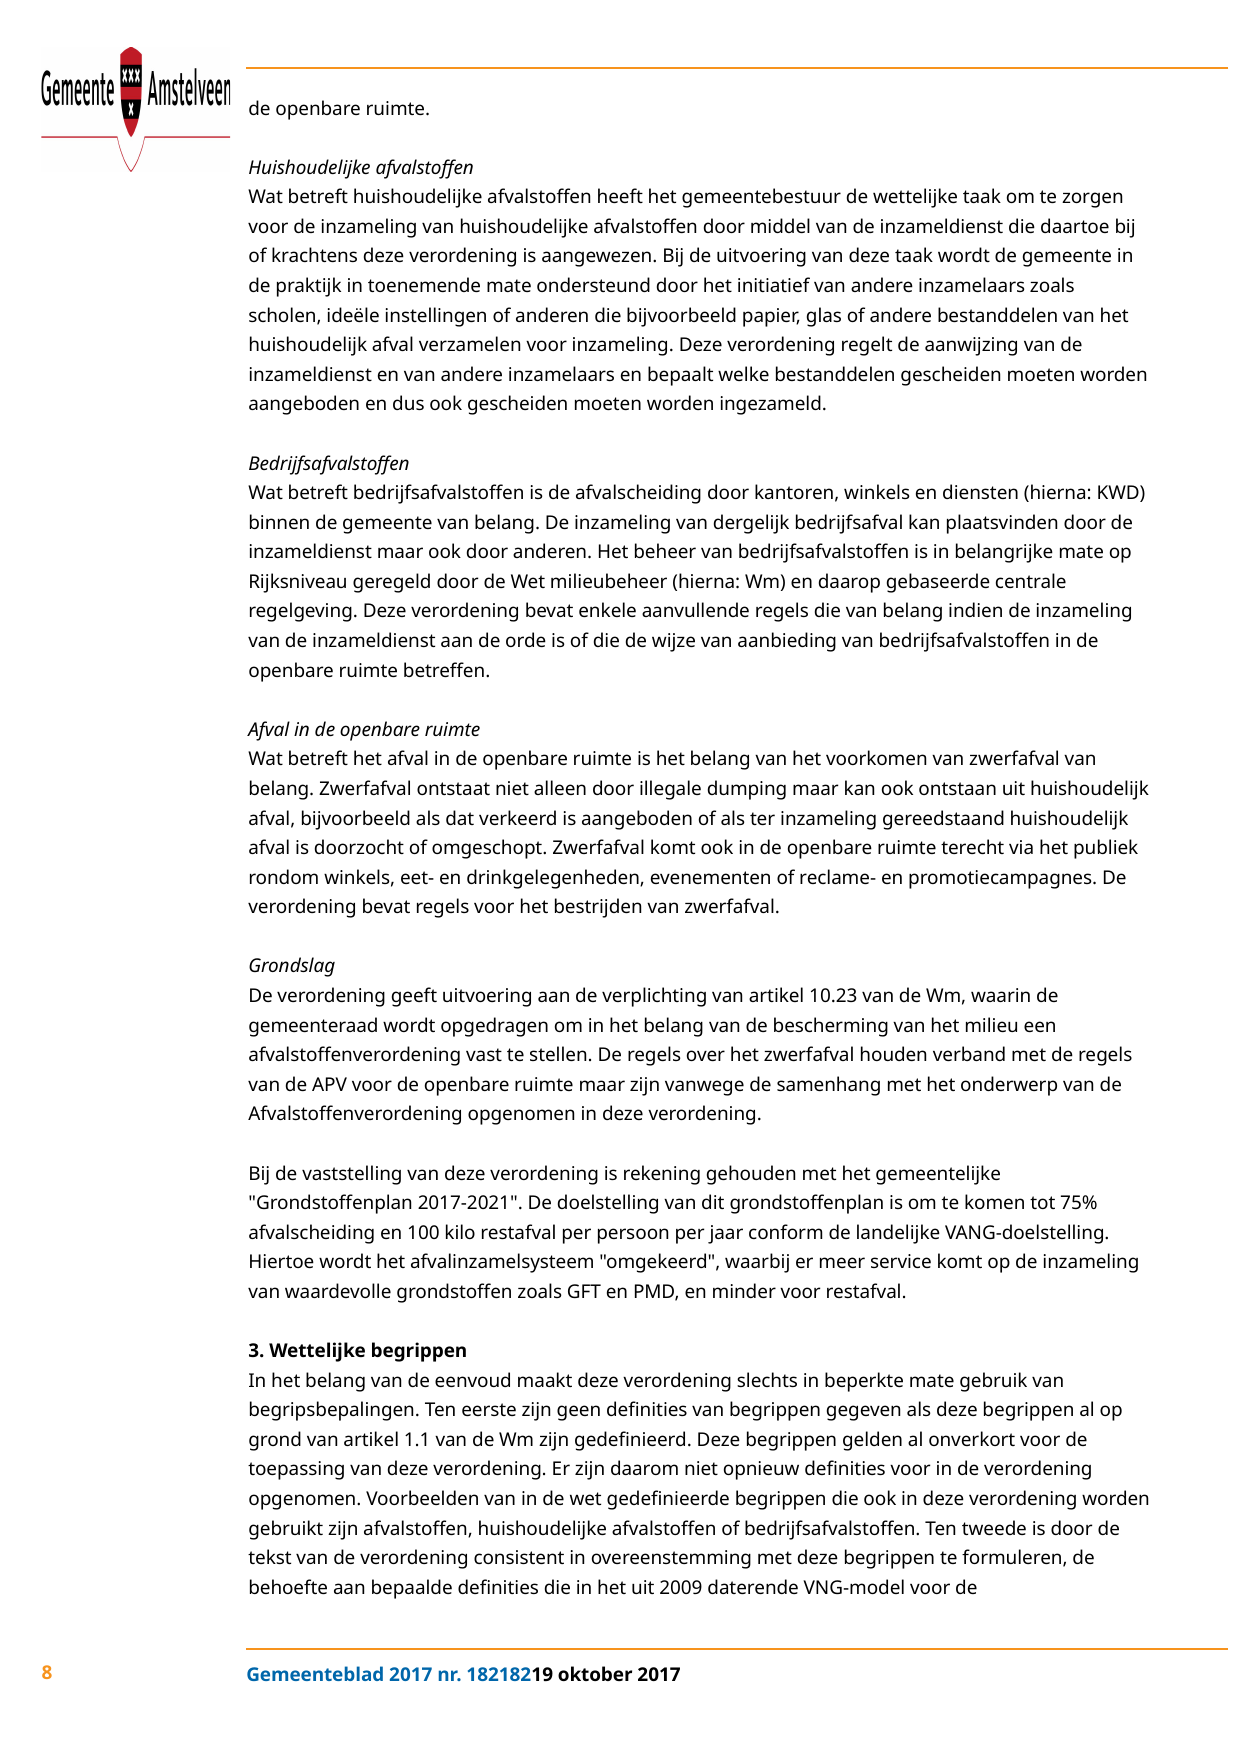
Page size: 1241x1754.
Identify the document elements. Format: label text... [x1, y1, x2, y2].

text Grondslag [248, 953, 1152, 978]
text Huishoudelijke afvalstoffen [248, 154, 1152, 180]
text Bij de vaststelling van deze verordening is rekening gehouden met het gemeentelijke "Grondstoffenplan 2017-2021". De doelstelling van dit grondstoffenplan is om te komen tot 75% afvalscheiding en 100 kilo restafval per persoon per jaar conform de landelijke VANG-doelstelling. Hiertoe wordt het afvalinzamelsysteem "omgekeerd", waarbij er meer service komt op de inzameling van waardevolle grondstoffen zoals GFT en PMD, en minder voor restafval. [248, 1160, 1152, 1304]
text Afval in de openbare ruimte [248, 716, 1152, 742]
text In het belang van de eenvoud maakt deze verordening slechts in beperkte mate gebruik van begripsbepalingen. Ten eerste zijn geen definities van begrippen gegeven als deze begrippen al op grond van artikel 1.1 van de Wm zijn gedefinieerd. Deze begrippen gelden al onverkort voor de toepassing van deze verordening. Er zijn daarom niet opnieuw definities voor in de verordening opgenomen. Voorbeelden van in de wet gedefinieerde begrippen die ook in deze verordening worden gebruikt zijn afvalstoffen, huishoudelijke afvalstoffen of bedrijfsafvalstoffen. Ten tweede is door de tekst van de verordening consistent in overeenstemming met deze begrippen te formuleren, de behoefte aan bepaalde definities die in het uit 2009 daterende VNG-model voor de [248, 1367, 1152, 1600]
text 3. Wettelijke begrippen [248, 1337, 1152, 1363]
text Wat betreft bedrijfsafvalstoffen is de afvalscheiding door kantoren, winkels en diensten (hierna: KWD) binnen de gemeente van belang. De inzameling van dergelijk bedrijfsafval kan plaatsvinden door de inzameldienst maar ook door anderen. Het beheer van bedrijfsafvalstoffen is in belangrijke mate op Rijksniveau geregeld door de Wet milieubeheer (hierna: Wm) en daarop gebaseerde centrale regelgeving. Deze verordening bevat enkele aanvullende regels die van belang indien de inzameling van de inzameldienst aan de orde is of die de wijze van aanbieding van bedrijfsafvalstoffen in de openbare ruimte betreffen. [248, 479, 1152, 683]
text Bedrijfsafvalstoffen [248, 450, 1152, 476]
text de openbare ruimte. [248, 95, 1152, 121]
text Wat betreft het afval in de openbare ruimte is het belang van het voorkomen van zwerfafval van belang. Zwerfafval ontstaat niet alleen door illegale dumping maar kan ook ontstaan uit huishoudelijk afval, bijvoorbeeld als dat verkeerd is aangeboden of als ter inzameling gereedstaand huishoudelijk afval is doorzocht of omgeschopt. Zwerfafval komt ook in de openbare ruimte terecht via het publiek rondom winkels, eet- en drinkgelegenheden, evenementen of reclame- en promotiecampagnes. De verordening bevat regels voor het bestrijden van zwerfafval. [248, 746, 1152, 919]
text De verordening geeft uitvoering aan de verplichting van artikel 10.23 van de Wm, waarin de gemeenteraad wordt opgedragen om in het belang van de bescherming van het milieu een afvalstoffenverordening vast te stellen. De regels over het zwerfafval houden verband met de regels van de APV voor de openbare ruimte maar zijn vanwege de samenhang met het onderwerp van de Afvalstoffenverordening opgenomen in deze verordening. [248, 982, 1152, 1126]
picture [41, 47, 231, 172]
text Wat betreft huishoudelijke afvalstoffen heeft het gemeentebestuur de wettelijke taak om te zorgen voor de inzameling van huishoudelijke afvalstoffen door middel van de inzameldienst die daartoe bij of krachtens deze verordening is aangewezen. Bij de uitvoering van deze taak wordt de gemeente in de praktijk in toenemende mate ondersteund door het initiatief van andere inzamelaars zoals scholen, ideële instellingen of anderen die bijvoorbeeld papier, glas of andere bestanddelen van het huishoudelijk afval verzamelen voor inzameling. Deze verordening regelt de aanwijzing van de inzameldienst en van andere inzamelaars en bepaalt welke bestanddelen gescheiden moeten worden aangeboden en dus ook gescheiden moeten worden ingezameld. [248, 183, 1152, 416]
